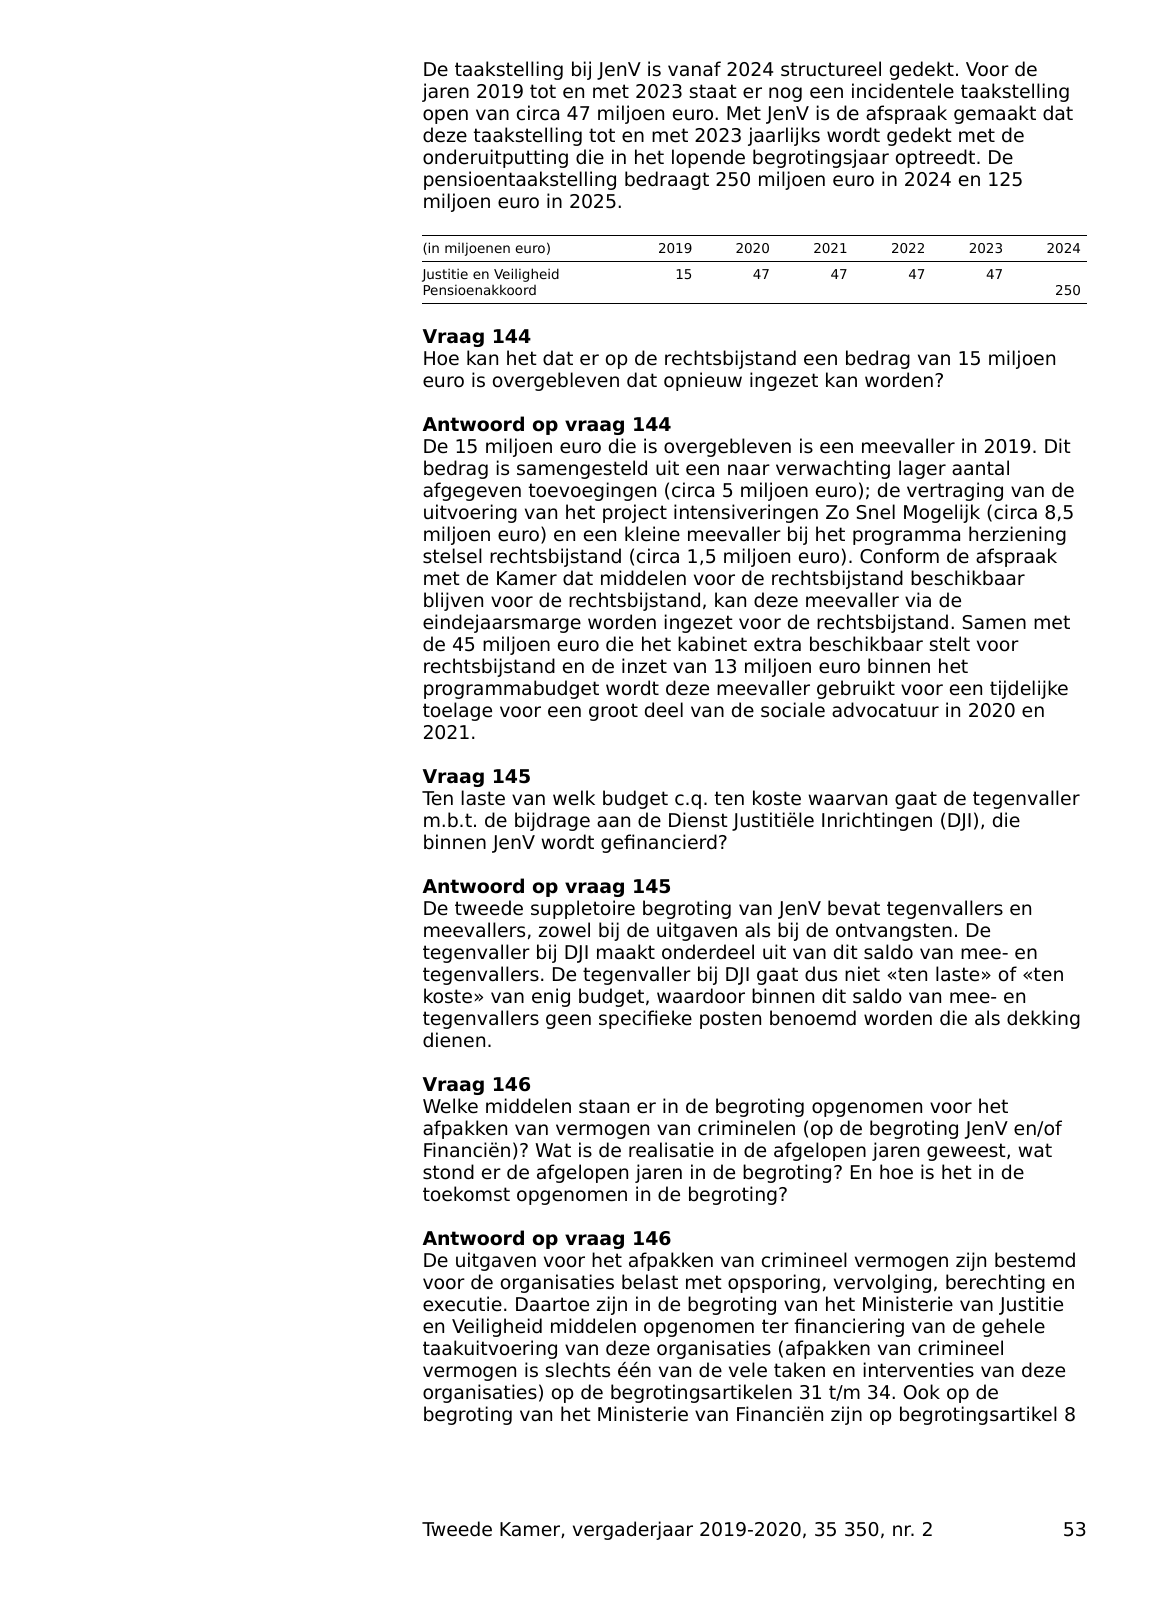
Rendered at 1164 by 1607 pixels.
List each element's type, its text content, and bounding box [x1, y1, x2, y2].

table_cell 47 [698, 262, 776, 282]
table_header 2021 [776, 236, 853, 261]
table_cell [620, 283, 698, 303]
text Antwoord op vraag 145 [422, 876, 1087, 898]
table_cell [776, 283, 853, 303]
table_cell [931, 283, 1009, 303]
table_cell [698, 283, 776, 303]
table_cell 250 [1009, 283, 1087, 303]
table_header 2019 [620, 236, 698, 261]
text Antwoord op vraag 146 [422, 1228, 1087, 1250]
table_cell 47 [931, 262, 1009, 282]
text De uitgaven voor het afpakken van crimineel vermogen zijn bestemd voor de organisaties belast met opsporing, vervolging, berechting en executie. Daartoe zijn in de begroting van het Ministerie van Justitie en Veiligheid middelen opgenomen ter financiering van de gehele taakuitvoering van deze organisaties (afpakken van crimineel vermogen is slechts één van de vele taken en interventies van deze organisaties) op de begrotingsartikelen 31 t/m 34. Ook op de begroting van het Ministerie van Financiën zijn op begrotingsartikel 8 [422, 1250, 1087, 1426]
table_cell Pensioenakkoord [422, 283, 620, 303]
text De taakstelling bij JenV is vanaf 2024 structureel gedekt. Voor de jaren 2019 tot en met 2023 staat er nog een incidentele taakstelling open van circa 47 miljoen euro. Met JenV is de afspraak gemaakt dat deze taakstelling tot en met 2023 jaarlijks wordt gedekt met de onderuitputting die in het lopende begrotingsjaar optreedt. De pensioentaakstelling bedraagt 250 miljoen euro in 2024 en 125 miljoen euro in 2025. [422, 59, 1087, 213]
text Welke middelen staan er in de begroting opgenomen voor het afpakken van vermogen van criminelen (op de begroting JenV en/of Financiën)? Wat is de realisatie in de afgelopen jaren geweest, wat stond er de afgelopen jaren in de begroting? En hoe is het in de toekomst opgenomen in de begroting? [422, 1096, 1087, 1206]
text Ten laste van welk budget c.q. ten koste waarvan gaat de tegenvaller m.b.t. de bijdrage aan de Dienst Justitiële Inrichtingen (DJI), die binnen JenV wordt gefinancierd? [422, 788, 1087, 854]
table_header 2023 [931, 236, 1009, 261]
text Antwoord op vraag 144 [422, 414, 1087, 436]
table_cell [854, 283, 931, 303]
table_header 2022 [854, 236, 931, 261]
table_header (in miljoenen euro) [422, 236, 620, 261]
text Hoe kan het dat er op de rechtsbijstand een bedrag van 15 miljoen euro is overgebleven dat opnieuw ingezet kan worden? [422, 348, 1087, 392]
table_cell 47 [776, 262, 853, 282]
table_cell [1009, 262, 1087, 282]
text Vraag 145 [422, 766, 1087, 788]
table_cell Justitie en Veiligheid [422, 262, 620, 282]
table_header 2024 [1009, 236, 1087, 261]
table_cell 47 [854, 262, 931, 282]
text De 15 miljoen euro die is overgebleven is een meevaller in 2019. Dit bedrag is samengesteld uit een naar verwachting lager aantal afgegeven toevoegingen (circa 5 miljoen euro); de vertraging van de uitvoering van het project intensiveringen Zo Snel Mogelijk (circa 8,5 miljoen euro) en een kleine meevaller bij het programma herziening stelsel rechtsbijstand (circa 1,5 miljoen euro). Conform de afspraak met de Kamer dat middelen voor de rechtsbijstand beschikbaar blijven voor de rechtsbijstand, kan deze meevaller via de eindejaarsmarge worden ingezet voor de rechtsbijstand. Samen met de 45 miljoen euro die het kabinet extra beschikbaar stelt voor rechtsbijstand en de inzet van 13 miljoen euro binnen het programmabudget wordt deze meevaller gebruikt voor een tijdelijke toelage voor een groot deel van de sociale advocatuur in 2020 en 2021. [422, 436, 1087, 744]
table_header 2020 [698, 236, 776, 261]
text Vraag 146 [422, 1074, 1087, 1096]
text De tweede suppletoire begroting van JenV bevat tegenvallers en meevallers, zowel bij de uitgaven als bij de ontvangsten. De tegenvaller bij DJI maakt onderdeel uit van dit saldo van mee- en tegenvallers. De tegenvaller bij DJI gaat dus niet «ten laste» of «ten koste» van enig budget, waardoor binnen dit saldo van mee- en tegenvallers geen specifieke posten benoemd worden die als dekking dienen. [422, 898, 1087, 1052]
text Vraag 144 [422, 326, 1087, 348]
table_cell 15 [620, 262, 698, 282]
